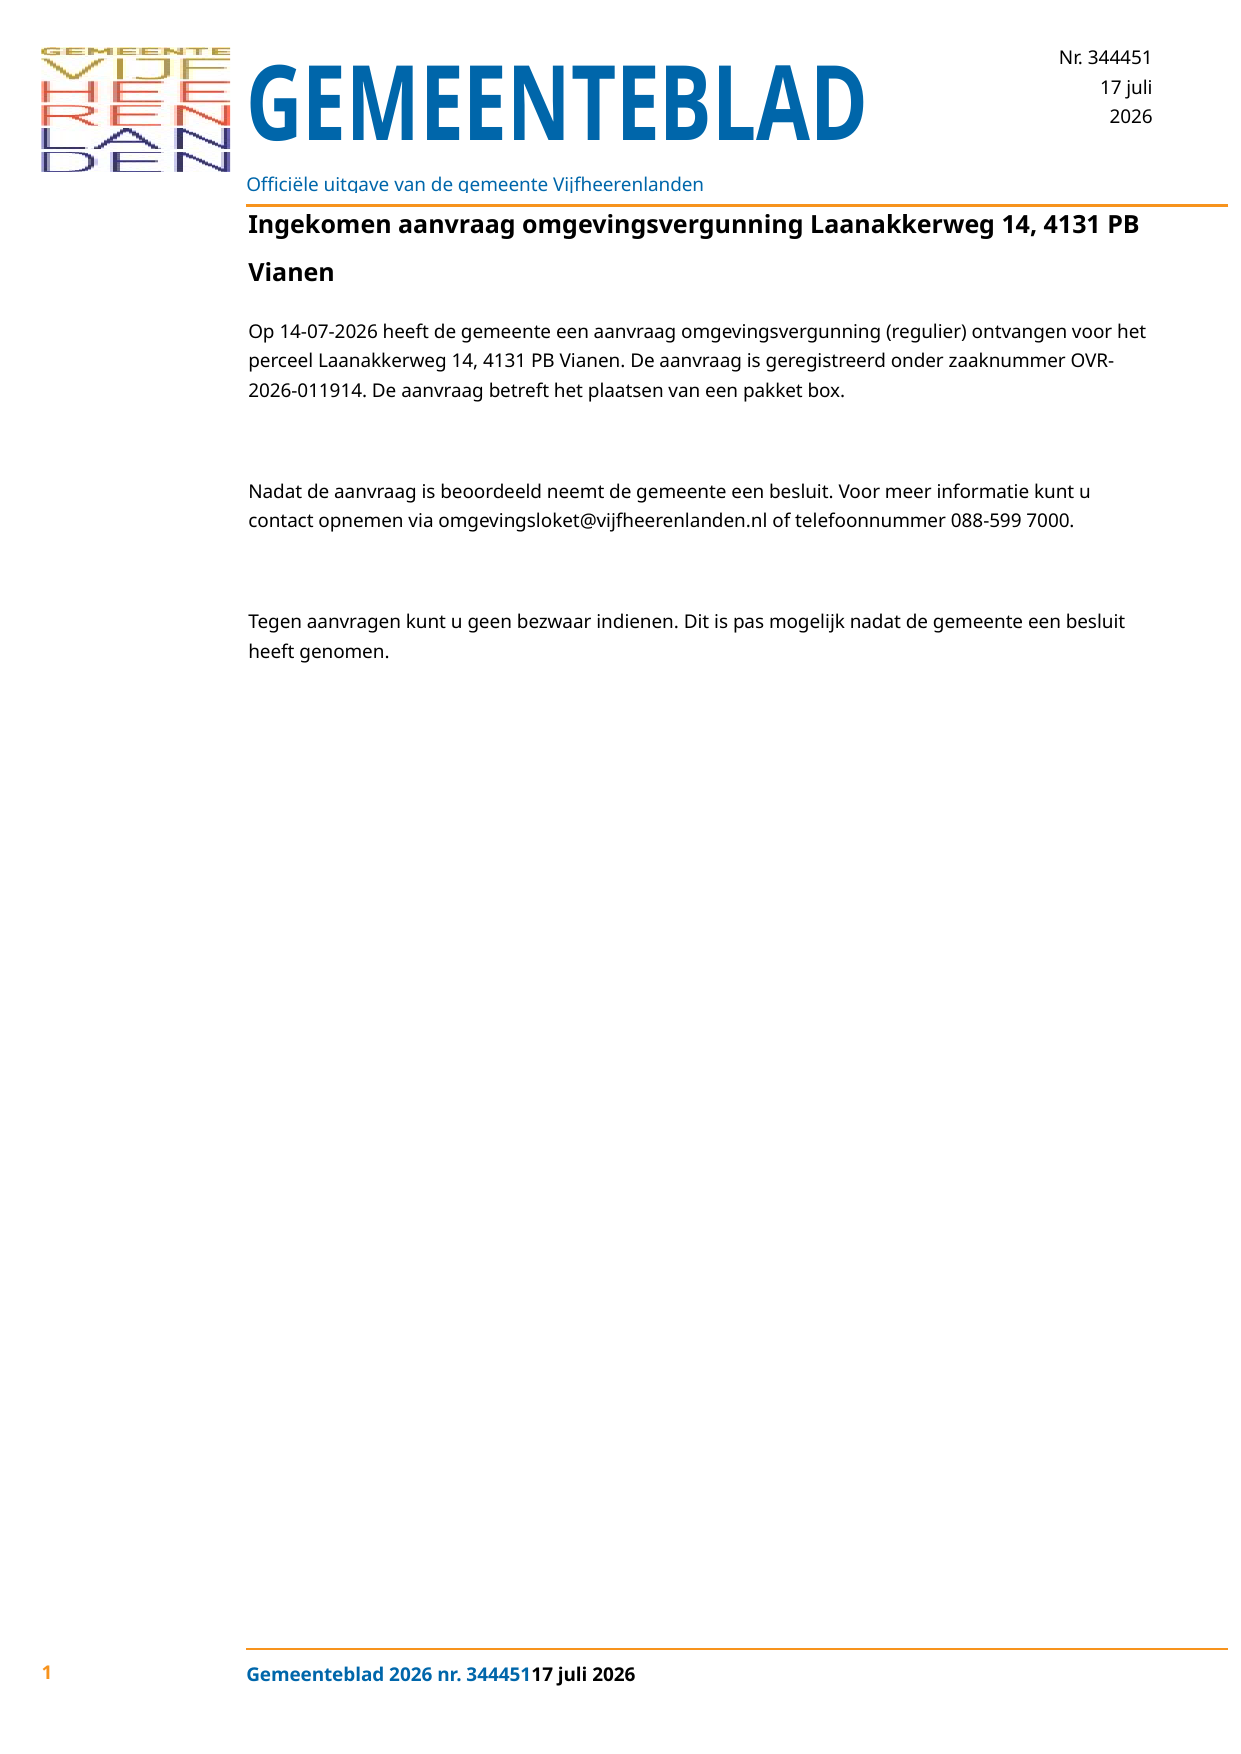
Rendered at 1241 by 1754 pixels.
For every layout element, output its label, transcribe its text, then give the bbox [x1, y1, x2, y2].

picture [41, 47, 231, 172]
text Tegen aanvragen kunt u geen bezwaar indienen. Dit is pas mogelijk nadat de gemeente een besluit heeft genomen. [248, 608, 1152, 664]
text Ingekomen aanvraag omgevingsvergunning Laanakkerweg 14, 4131 PB Vianen [248, 207, 1152, 288]
text Nadat de aanvraag is beoordeeld neemt de gemeente een besluit. Voor meer informatie kunt u contact opnemen via omgevingsloket@vijfheerenlanden.nl of telefoonnummer 088-599 7000. [248, 478, 1152, 533]
text Op 14-07-2026 heeft de gemeente een aanvraag omgevingsvergunning (regulier) ontvangen voor het perceel Laanakkerweg 14, 4131 PB Vianen. De aanvraag is geregistreerd onder zaaknummer OVR-2026-011914. De aanvraag betreft het plaatsen van een pakket box. [248, 318, 1152, 403]
